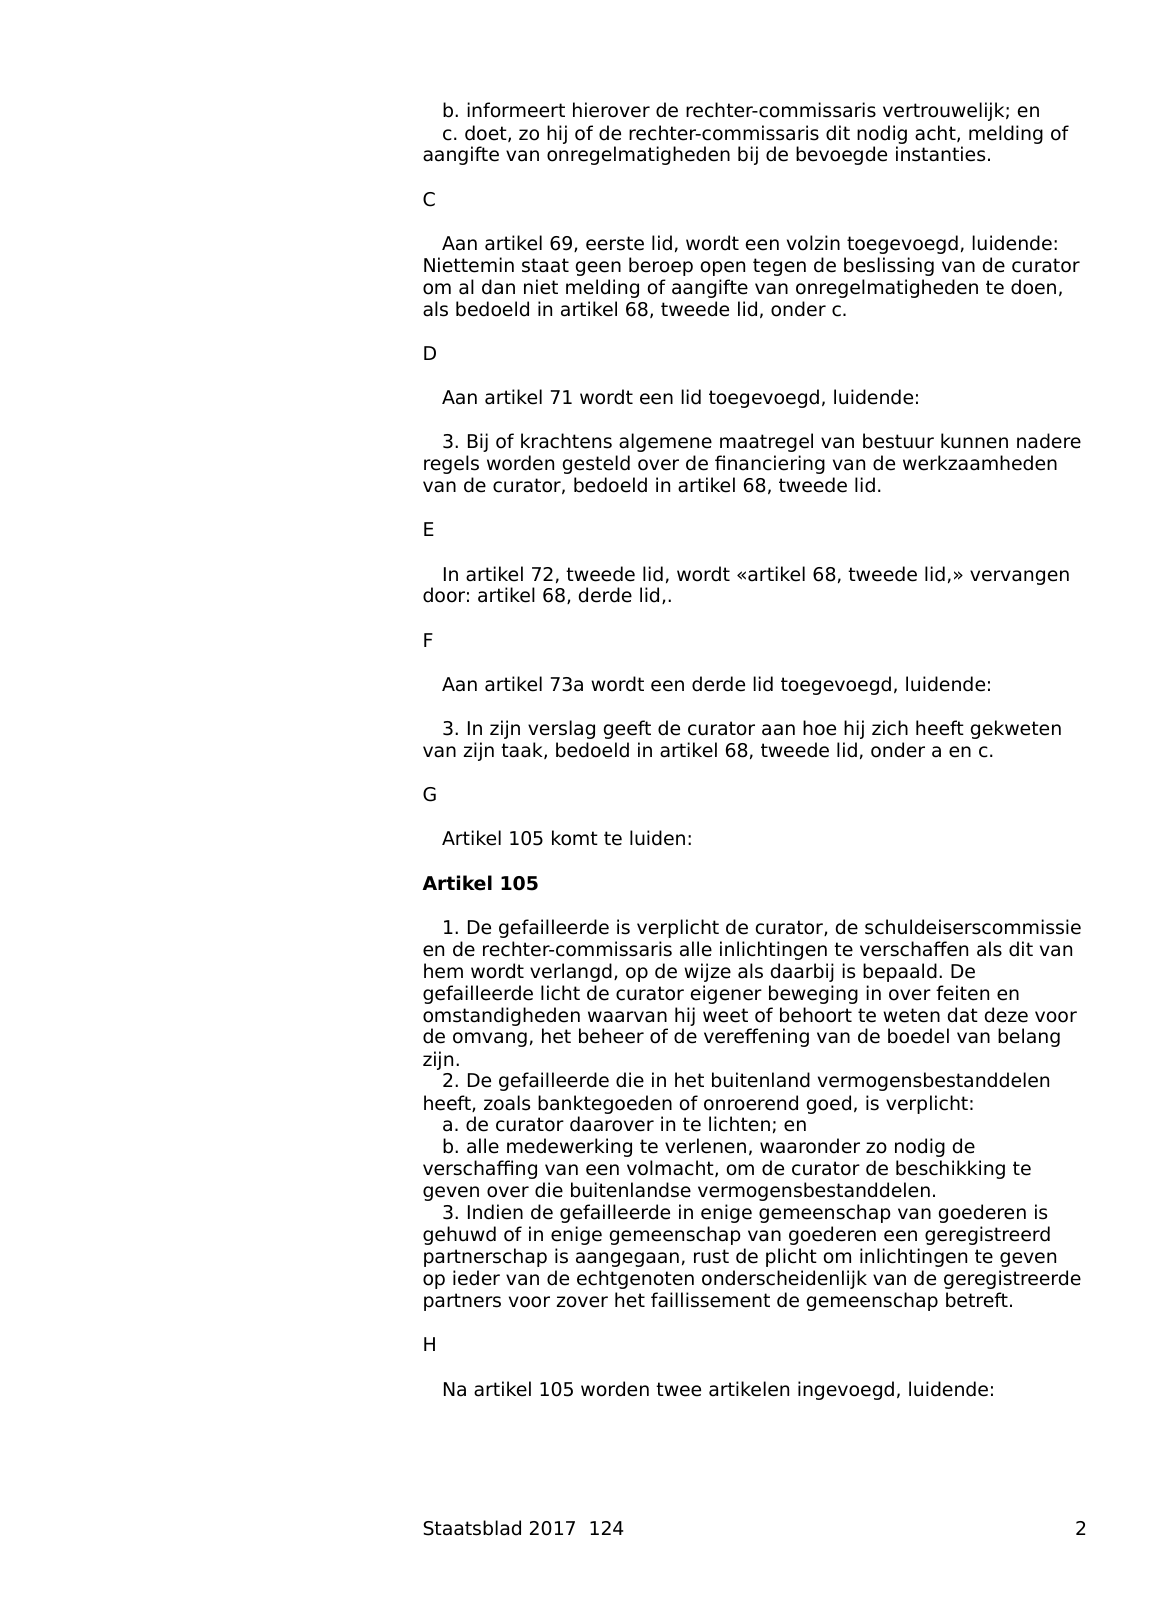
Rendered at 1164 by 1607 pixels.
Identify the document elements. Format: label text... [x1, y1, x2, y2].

text Aan artikel 69, eerste lid, wordt een volzin toegevoegd, luidende: Niettemin staat geen beroep open tegen de beslissing van de curator om al dan niet melding of aangifte van onregelmatigheden te doen, als bedoeld in artikel 68, tweede lid, onder c. [422, 233, 1087, 321]
subtitle Artikel 105 [422, 872, 1087, 894]
text D [422, 343, 1087, 365]
text b. informeert hierover de rechter-commissaris vertrouwelijk; en [422, 100, 1087, 122]
text 1. De gefailleerde is verplicht de curator, de schuldeiserscommissie en de rechter-commissaris alle inlichtingen te verschaffen als dit van hem wordt verlangd, op de wijze als daarbij is bepaald. De gefailleerde licht de curator eigener beweging in over feiten en omstandigheden waarvan hij weet of behoort te weten dat deze voor de omvang, het beheer of de vereffening van de boedel van belang zijn. [422, 917, 1087, 1070]
text Aan artikel 73a wordt een derde lid toegevoegd, luidende: [422, 674, 1087, 696]
text b. alle medewerking te verlenen, waaronder zo nodig de verschaffing van een volmacht, om de curator de beschikking te geven over die buitenlandse vermogensbestanddelen. [422, 1136, 1087, 1202]
text 3. Indien de gefailleerde in enige gemeenschap van goederen is gehuwd of in enige gemeenschap van goederen een geregistreerd partnerschap is aangegaan, rust de plicht om inlichtingen te geven op ieder van de echtgenoten onderscheidenlijk van de geregistreerde partners voor zover het faillissement de gemeenschap betreft. [422, 1202, 1087, 1312]
text G [422, 784, 1087, 806]
text In artikel 72, tweede lid, wordt «artikel 68, tweede lid,» vervangen door: artikel 68, derde lid,. [422, 563, 1087, 607]
text H [422, 1334, 1087, 1356]
text c. doet, zo hij of de rechter-commissaris dit nodig acht, melding of aangifte van onregelmatigheden bij de bevoegde instanties. [422, 122, 1087, 166]
text F [422, 629, 1087, 652]
text Aan artikel 71 wordt een lid toegevoegd, luidende: [422, 387, 1087, 409]
text E [422, 519, 1087, 541]
text C [422, 188, 1087, 211]
text Na artikel 105 worden twee artikelen ingevoegd, luidende: [422, 1378, 1087, 1401]
text 3. In zijn verslag geeft de curator aan hoe hij zich heeft gekweten van zijn taak, bedoeld in artikel 68, tweede lid, onder a en c. [422, 718, 1087, 762]
text 2. De gefailleerde die in het buitenland vermogensbestanddelen heeft, zoals banktegoeden of onroerend goed, is verplicht: [422, 1070, 1087, 1114]
text Artikel 105 komt te luiden: [422, 828, 1087, 850]
text a. de curator daarover in te lichten; en [422, 1114, 1087, 1136]
text 3. Bij of krachtens algemene maatregel van bestuur kunnen nadere regels worden gesteld over de financiering van de werkzaamheden van de curator, bedoeld in artikel 68, tweede lid. [422, 431, 1087, 497]
